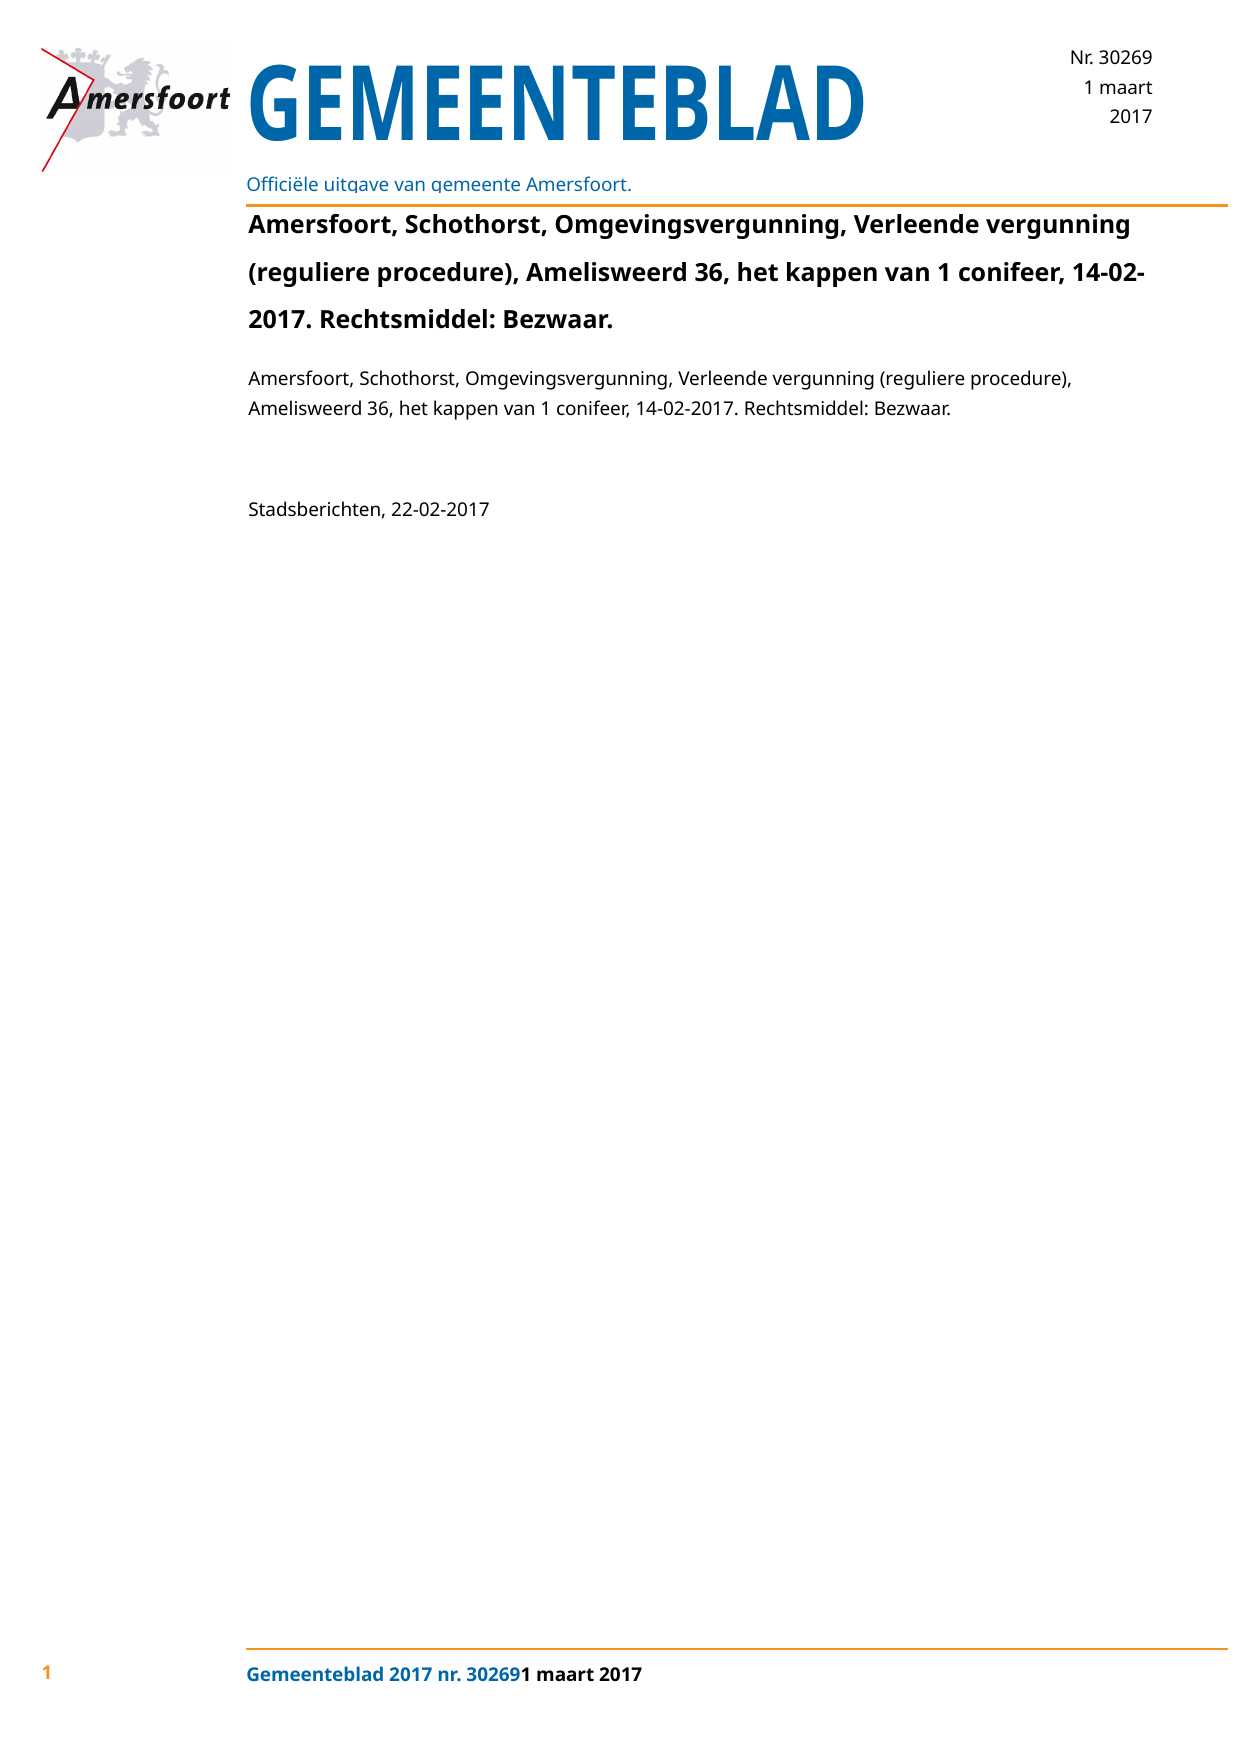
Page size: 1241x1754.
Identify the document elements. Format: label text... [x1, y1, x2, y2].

picture [41, 47, 231, 172]
text Amersfoort, Schothorst, Omgevingsvergunning, Verleende vergunning (reguliere procedure), Amelisweerd 36, het kappen van 1 conifeer, 14-02-2017. Rechtsmiddel: Bezwaar. [248, 366, 1152, 421]
text Stadsberichten, 22-02-2017 [248, 496, 1152, 522]
text Amersfoort, Schothorst, Omgevingsvergunning, Verleende vergunning (reguliere procedure), Amelisweerd 36, het kappen van 1 conifeer, 14-02-2017. Rechtsmiddel: Bezwaar. [248, 207, 1152, 336]
